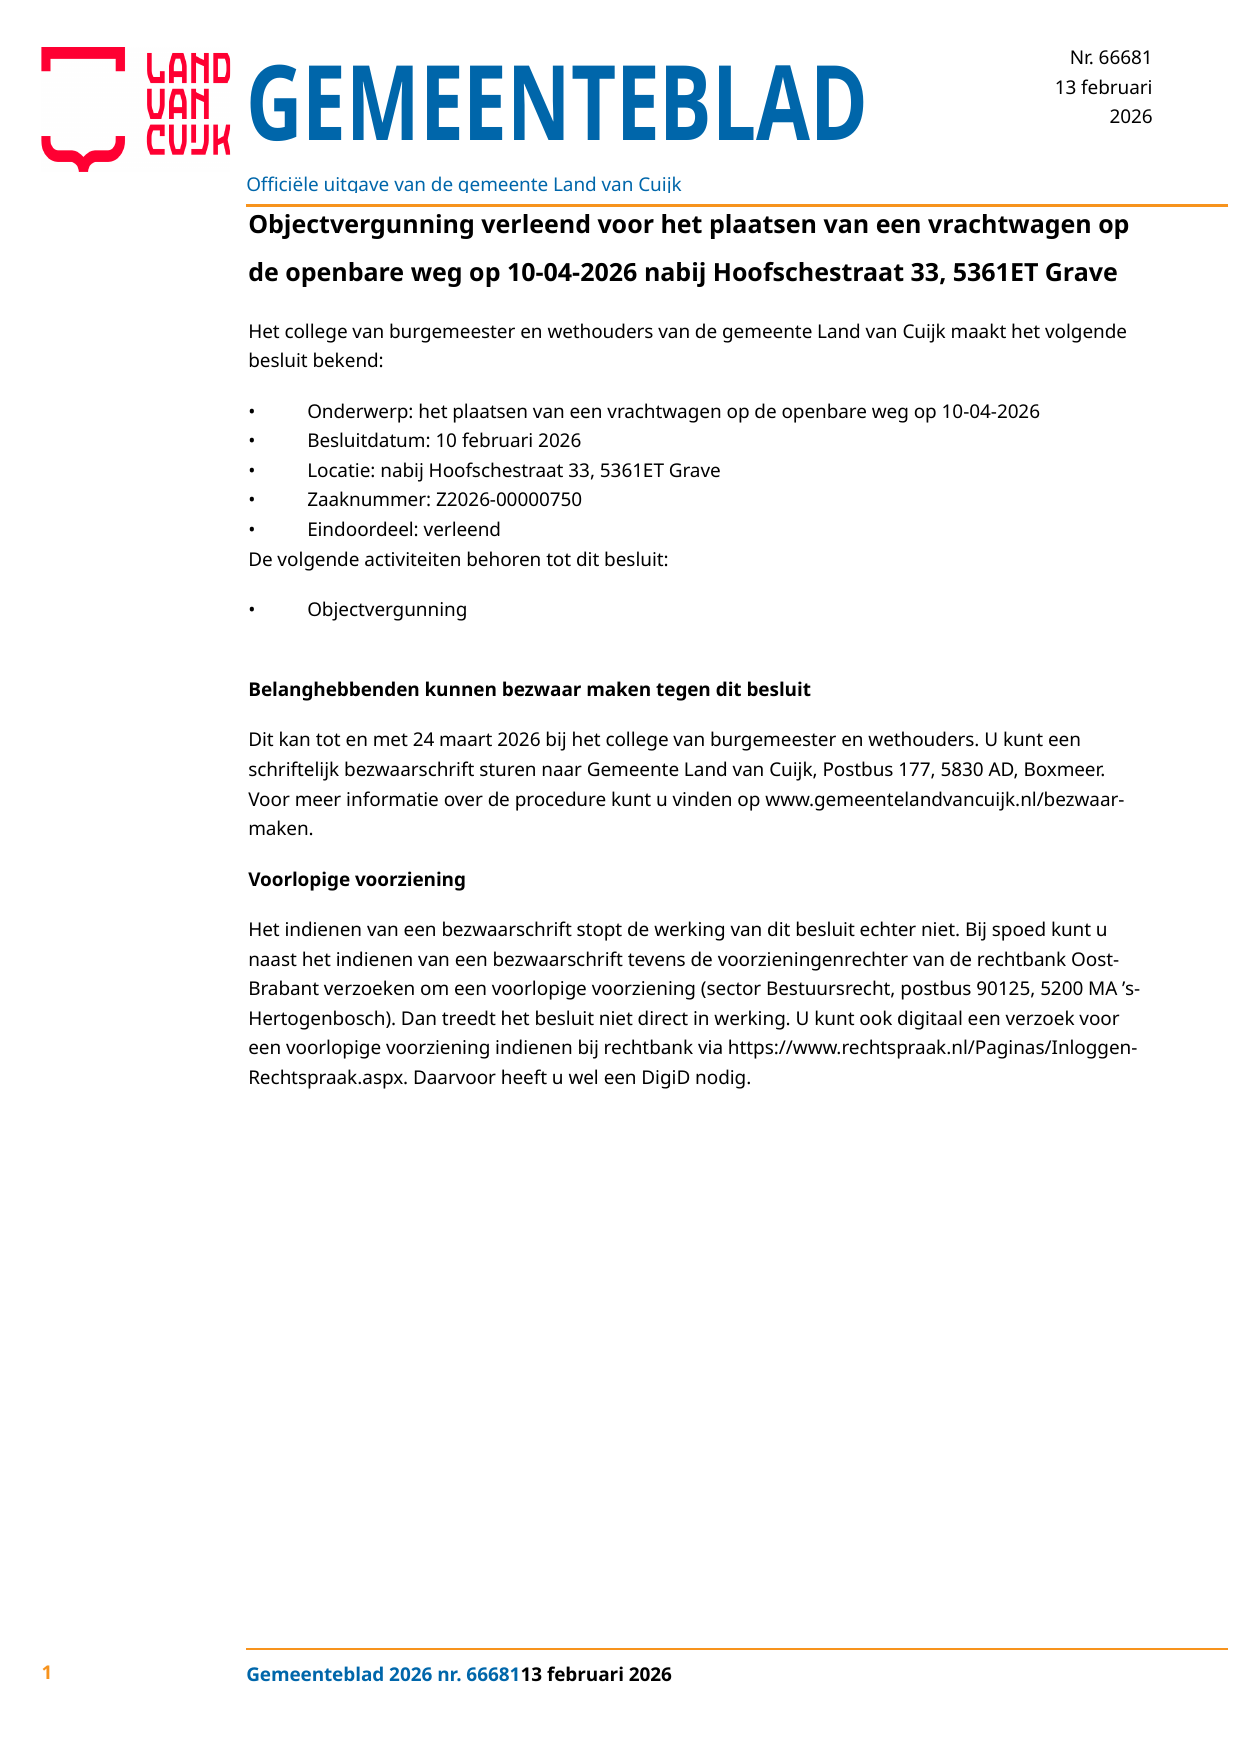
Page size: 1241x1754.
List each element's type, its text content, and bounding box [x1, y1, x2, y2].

text Belanghebbenden kunnen bezwaar maken tegen dit besluit [248, 676, 1152, 702]
text Objectvergunning verleend voor het plaatsen van een vrachtwagen op de openbare weg op 10-04-2026 nabij Hoofschestraat 33, 5361ET Grave [248, 207, 1152, 288]
text Dit kan tot en met 24 maart 2026 bij het college van burgemeester en wethouders. U kunt een schriftelijk bezwaarschrift sturen naar Gemeente Land van Cuijk, Postbus 177, 5830 AD, Boxmeer. Voor meer informatie over de procedure kunt u vinden op www.gemeentelandvancuijk.nl/bezwaar-maken. [248, 727, 1152, 841]
list Eindoordeel: verleend [248, 516, 1152, 542]
text De volgende activiteiten behoren tot dit besluit: [248, 546, 1152, 572]
list Onderwerp: het plaatsen van een vrachtwagen op de openbare weg op 10-04-2026 [248, 398, 1152, 424]
list Objectvergunning [248, 596, 1152, 622]
text Het indienen van een bezwaarschrift stopt de werking van dit besluit echter niet. Bij spoed kunt u naast het indienen van een bezwaarschrift tevens de voorzieningenrechter van de rechtbank Oost-Brabant verzoeken om een voorlopige voorziening (sector Bestuursrecht, postbus 90125, 5200 MA ’s-Hertogenbosch). Dan treedt het besluit niet direct in werking. U kunt ook digitaal een verzoek voor een voorlopige voorziening indienen bij rechtbank via https://www.rechtspraak.nl/Paginas/Inloggen-Rechtspraak.aspx. Daarvoor heeft u wel een DigiD nodig. [248, 916, 1152, 1090]
list Locatie: nabij Hoofschestraat 33, 5361ET Grave [248, 457, 1152, 483]
picture [41, 47, 231, 172]
list Besluitdatum: 10 februari 2026 [248, 427, 1152, 453]
text Het college van burgemeester en wethouders van de gemeente Land van Cuijk maakt het volgende besluit bekend: [248, 318, 1152, 373]
list Zaaknummer: Z2026-00000750 [248, 487, 1152, 512]
text Voorlopige voorziening [248, 866, 1152, 892]
